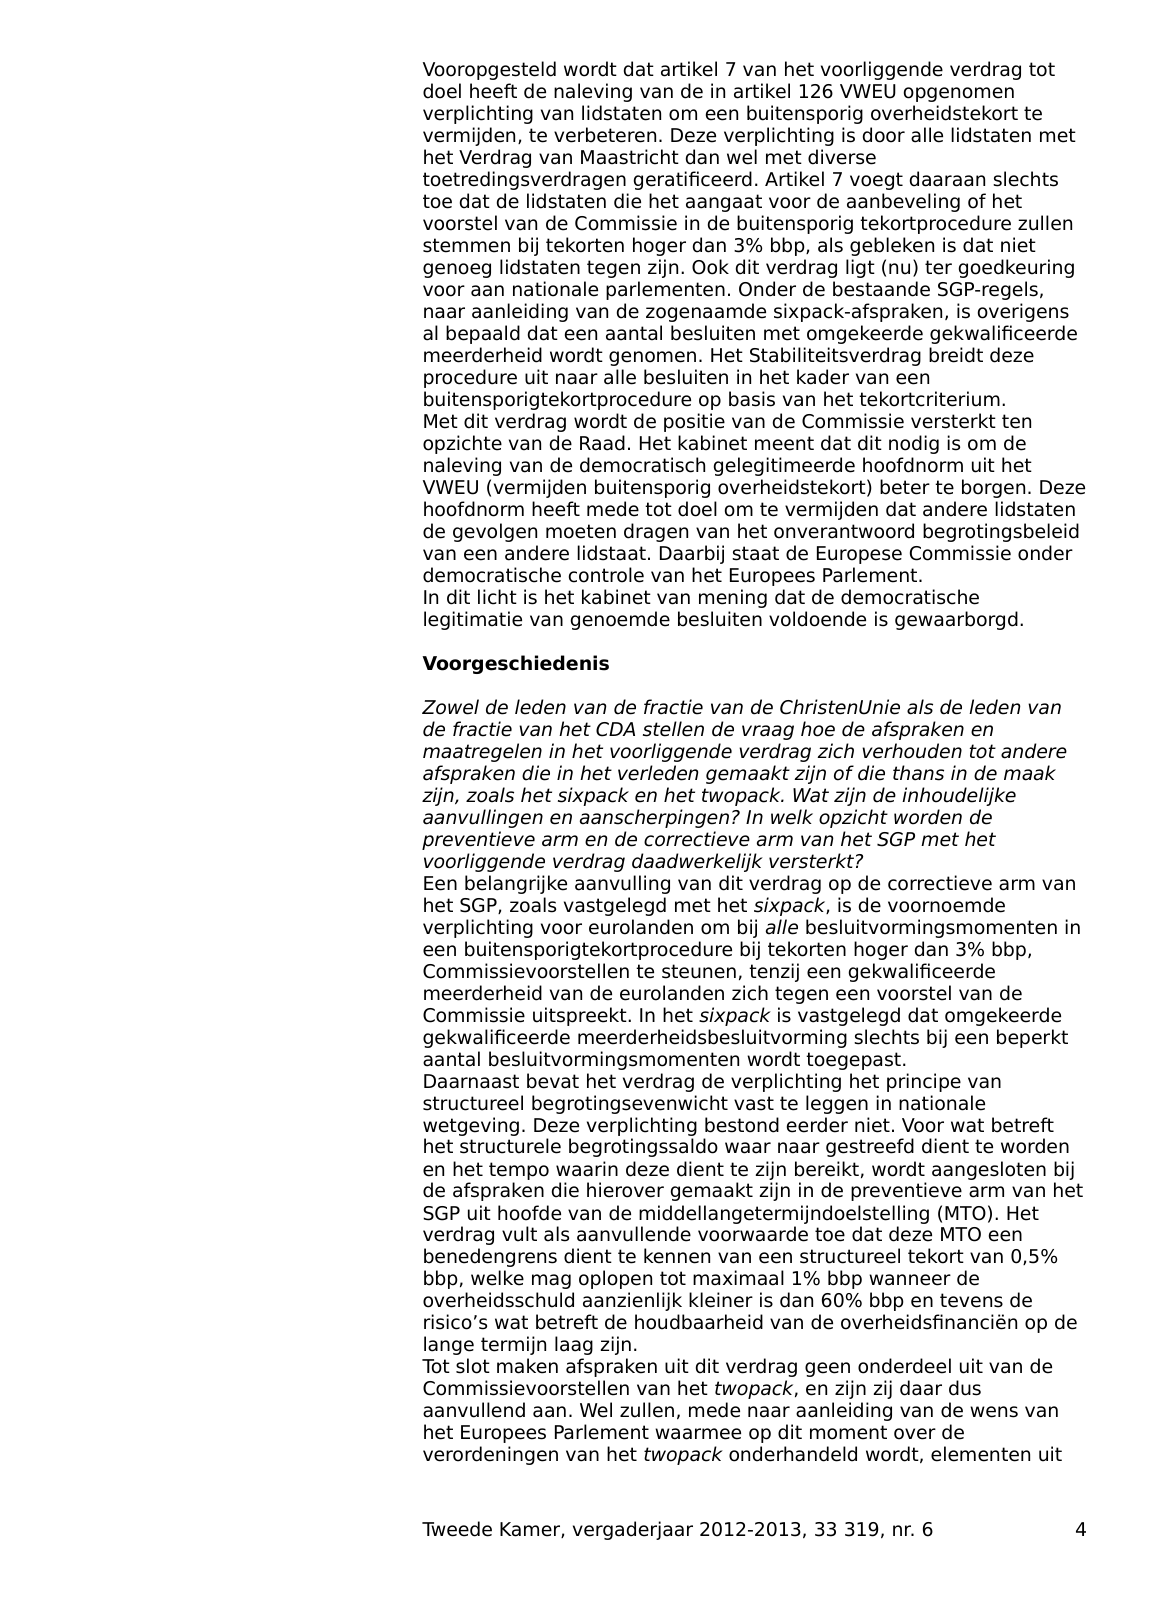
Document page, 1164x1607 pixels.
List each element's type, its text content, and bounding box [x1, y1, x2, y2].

text Tot slot maken afspraken uit dit verdrag geen onderdeel uit van de Commissievoorstellen van het twopack, en zijn zij daar dus aanvullend aan. Wel zullen, mede naar aanleiding van de wens van het Europees Parlement waarmee op dit moment over de verordeningen van het twopack onderhandeld wordt, elementen uit [422, 1356, 1087, 1466]
text Vooropgesteld wordt dat artikel 7 van het voorliggende verdrag tot doel heeft de naleving van de in artikel 126 VWEU opgenomen verplichting van lidstaten om een buitensporig overheidstekort te vermijden, te verbeteren. Deze verplichting is door alle lidstaten met het Verdrag van Maastricht dan wel met diverse toetredingsverdragen geratificeerd. Artikel 7 voegt daaraan slechts toe dat de lidstaten die het aangaat voor de aanbeveling of het voorstel van de Commissie in de buitensporig tekortprocedure zullen stemmen bij tekorten hoger dan 3% bbp, als gebleken is dat niet genoeg lidstaten tegen zijn. Ook dit verdrag ligt (nu) ter goedkeuring voor aan nationale parlementen. Onder de bestaande SGP-regels, naar aanleiding van de zogenaamde sixpack-afspraken, is overigens al bepaald dat een aantal besluiten met omgekeerde gekwalificeerde meerderheid wordt genomen. Het Stabiliteitsverdrag breidt deze procedure uit naar alle besluiten in het kader van een buitensporigtekortprocedure op basis van het tekortcriterium. [422, 59, 1087, 411]
text Een belangrijke aanvulling van dit verdrag op de correctieve arm van het SGP, zoals vastgelegd met het sixpack, is de voornoemde verplichting voor eurolanden om bij alle besluitvormingsmomenten in een buitensporigtekortprocedure bij tekorten hoger dan 3% bbp, Commissievoorstellen te steunen, tenzij een gekwalificeerde meerderheid van de eurolanden zich tegen een voorstel van de Commissie uitspreekt. In het sixpack is vastgelegd dat omgekeerde gekwalificeerde meerderheidsbesluitvorming slechts bij een beperkt aantal besluitvormingsmomenten wordt toegepast. [422, 873, 1087, 1071]
text Met dit verdrag wordt de positie van de Commissie versterkt ten opzichte van de Raad. Het kabinet meent dat dit nodig is om de naleving van de democratisch gelegitimeerde hoofdnorm uit het VWEU (vermijden buitensporig overheidstekort) beter te borgen. Deze hoofdnorm heeft mede tot doel om te vermijden dat andere lidstaten de gevolgen moeten dragen van het onverantwoord begrotingsbeleid van een andere lidstaat. Daarbij staat de Europese Commissie onder democratische controle van het Europees Parlement. [422, 411, 1087, 587]
text Zowel de leden van de fractie van de ChristenUnie als de leden van de fractie van het CDA stellen de vraag hoe de afspraken en maatregelen in het voorliggende verdrag zich verhouden tot andere afspraken die in het verleden gemaakt zijn of die thans in de maak zijn, zoals het sixpack en het twopack. Wat zijn de inhoudelijke aanvullingen en aanscherpingen? In welk opzicht worden de preventieve arm en de correctieve arm van het SGP met het voorliggende verdrag daadwerkelijk versterkt? [422, 697, 1087, 873]
subtitle Voorgeschiedenis [422, 653, 1087, 675]
text In dit licht is het kabinet van mening dat de democratische legitimatie van genoemde besluiten voldoende is gewaarborgd. [422, 587, 1087, 631]
text Daarnaast bevat het verdrag de verplichting het principe van structureel begrotingsevenwicht vast te leggen in nationale wetgeving. Deze verplichting bestond eerder niet. Voor wat betreft het structurele begrotingssaldo waar naar gestreefd dient te worden en het tempo waarin deze dient te zijn bereikt, wordt aangesloten bij de afspraken die hierover gemaakt zijn in de preventieve arm van het SGP uit hoofde van de middellangetermijndoelstelling (MTO). Het verdrag vult als aanvullende voorwaarde toe dat deze MTO een benedengrens dient te kennen van een structureel tekort van 0,5% bbp, welke mag oplopen tot maximaal 1% bbp wanneer de overheidsschuld aanzienlijk kleiner is dan 60% bbp en tevens de risico’s wat betreft de houdbaarheid van de overheidsfinanciën op de lange termijn laag zijn. [422, 1071, 1087, 1356]
